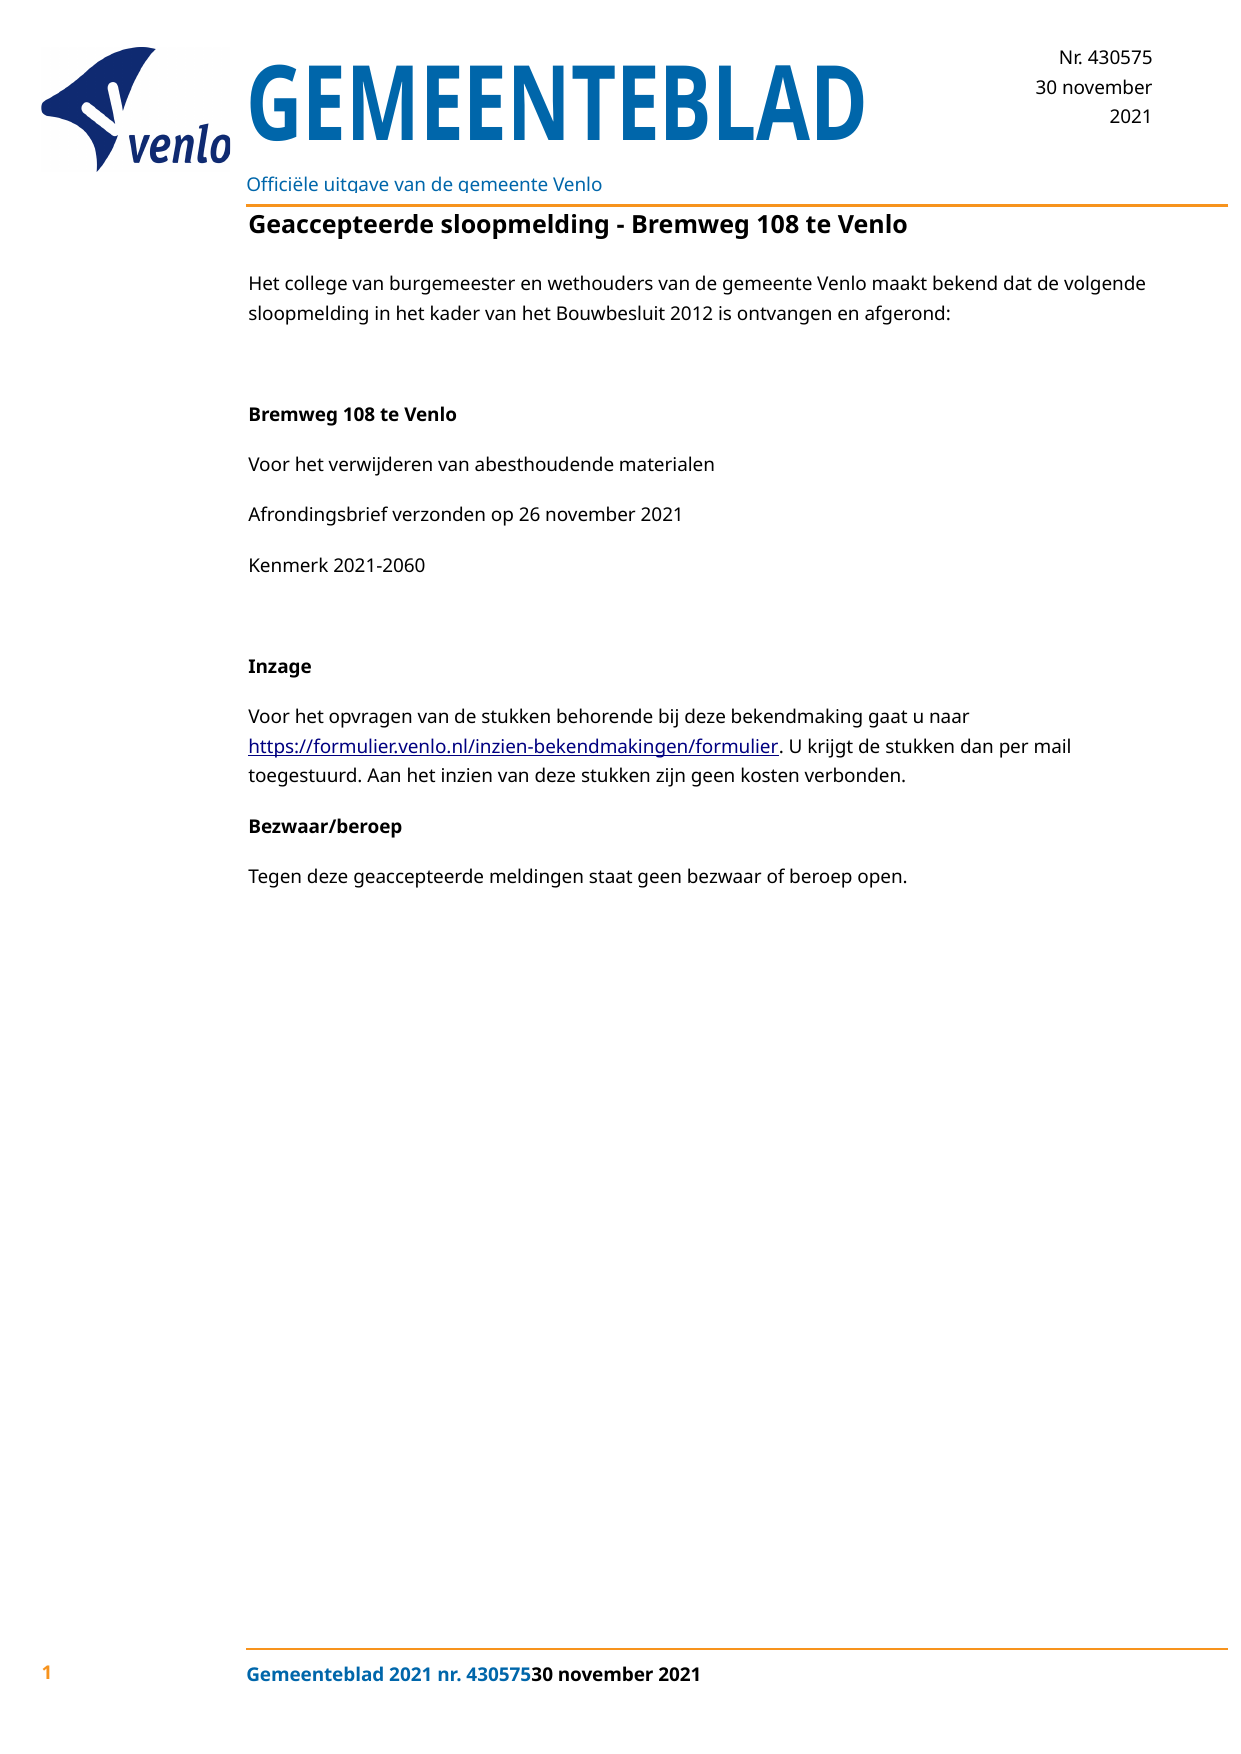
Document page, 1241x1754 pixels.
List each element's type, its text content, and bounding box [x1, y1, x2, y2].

text Bezwaar/beroep [248, 813, 1152, 838]
text Voor het opvragen van de stukken behorende bij deze bekendmaking gaat u naar https://formulier.venlo.nl/inzien-bekendmakingen/formulier. U krijgt de stukken dan per mail toegestuurd. Aan het inzien van deze stukken zijn geen kosten verbonden. [248, 703, 1152, 788]
text Tegen deze geaccepteerde meldingen staat geen bezwaar of beroep open. [248, 863, 1152, 889]
text Kenmerk 2021-2060 [248, 552, 1152, 578]
picture [41, 47, 231, 172]
text Afrondingsbrief verzonden op 26 november 2021 [248, 502, 1152, 527]
text Bremweg 108 te Venlo [248, 401, 1152, 426]
text Geaccepteerde sloopmelding - Bremweg 108 te Venlo [248, 207, 1152, 241]
text Het college van burgemeester en wethouders van de gemeente Venlo maakt bekend dat de volgende sloopmelding in het kader van het Bouwbesluit 2012 is ontvangen en afgerond: [248, 270, 1152, 326]
text Voor het verwijderen van abesthoudende materialen [248, 451, 1152, 477]
text Inzage [248, 653, 1152, 678]
